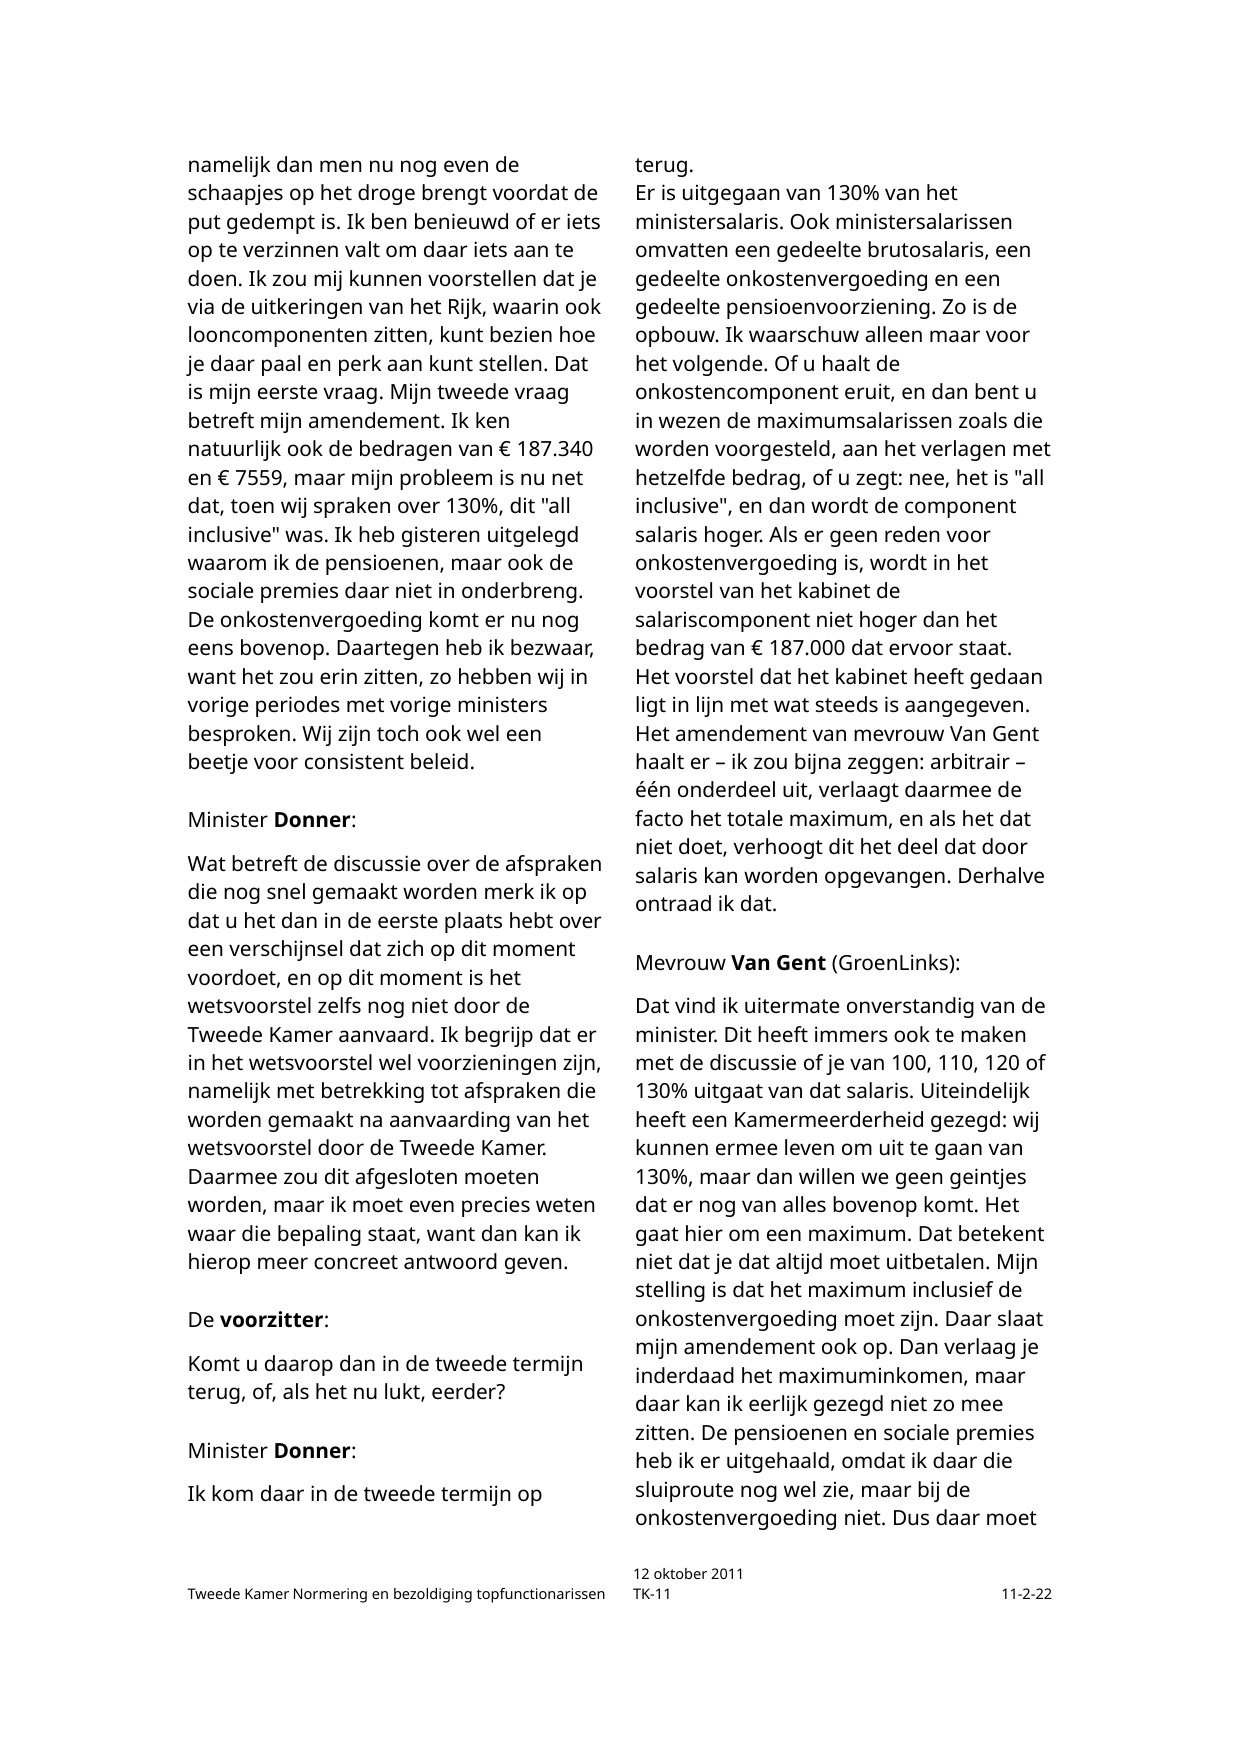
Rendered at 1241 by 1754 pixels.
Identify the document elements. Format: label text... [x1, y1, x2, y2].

text Minister Donner: [187, 1436, 605, 1464]
text Er is uitgegaan van 130% van het ministersalaris. Ook ministersalarissen omvatten een gedeelte brutosalaris, een gedeelte onkostenvergoeding en een gedeelte pensioenvoorziening. Zo is de opbouw. Ik waarschuw alleen maar voor het volgende. Of u haalt de onkostencomponent eruit, en dan bent u in wezen de maximumsalarissen zoals die worden voorgesteld, aan het verlagen met hetzelfde bedrag, of u zegt: nee, het is "all inclusive", en dan wordt de component salaris hoger. Als er geen reden voor onkostenvergoeding is, wordt in het voorstel van het kabinet de salariscomponent niet hoger dan het bedrag van € 187.000 dat ervoor staat. Het voorstel dat het kabinet heeft gedaan ligt in lijn met wat steeds is aangegeven. Het amendement van mevrouw Van Gent haalt er – ik zou bijna zeggen: arbitrair – één onderdeel uit, verlaagt daarmee de facto het totale maximum, en als het dat niet doet, verhoogt dit het deel dat door salaris kan worden opgevangen. Derhalve ontraad ik dat. [635, 178, 1053, 918]
text Minister Donner: [187, 806, 605, 834]
text Mevrouw Van Gent (GroenLinks): [635, 948, 1053, 976]
text terug. [635, 150, 1053, 178]
text Wat betreft de discussie over de afspraken die nog snel gemaakt worden merk ik op dat u het dan in de eerste plaats hebt over een verschijnsel dat zich op dit moment voordoet, en op dit moment is het wetsvoorstel zelfs nog niet door de Tweede Kamer aanvaard. Ik begrijp dat er in het wetsvoorstel wel voorzieningen zijn, namelijk met betrekking tot afspraken die worden gemaakt na aanvaarding van het wetsvoorstel door de Tweede Kamer. Daarmee zou dit afgesloten moeten worden, maar ik moet even precies weten waar die bepaling staat, want dan kan ik hierop meer concreet antwoord geven. [187, 849, 605, 1276]
text Dat vind ik uitermate onverstandig van de minister. Dit heeft immers ook te maken met de discussie of je van 100, 110, 120 of 130% uitgaat van dat salaris. Uiteindelijk heeft een Kamermeerderheid gezegd: wij kunnen ermee leven om uit te gaan van 130%, maar dan willen we geen geintjes dat er nog van alles bovenop komt. Het gaat hier om een maximum. Dat betekent niet dat je dat altijd moet uitbetalen. Mijn stelling is dat het maximum inclusief de onkostenvergoeding moet zijn. Daar slaat mijn amendement ook op. Dan verlaag je inderdaad het maximuminkomen, maar daar kan ik eerlijk gezegd niet zo mee zitten. De pensioenen en sociale premies heb ik er uitgehaald, omdat ik daar die sluiproute nog wel zie, maar bij de onkostenvergoeding niet. Dus daar moet [635, 991, 1053, 1532]
text namelijk dan men nu nog even de schaapjes op het droge brengt voordat de put gedempt is. Ik ben benieuwd of er iets op te verzinnen valt om daar iets aan te doen. Ik zou mij kunnen voorstellen dat je via de uitkeringen van het Rijk, waarin ook looncomponenten zitten, kunt bezien hoe je daar paal en perk aan kunt stellen. Dat is mijn eerste vraag. Mijn tweede vraag betreft mijn amendement. Ik ken natuurlijk ook de bedragen van € 187.340 en € 7559, maar mijn probleem is nu net dat, toen wij spraken over 130%, dit "all inclusive" was. Ik heb gisteren uitgelegd waarom ik de pensioenen, maar ook de sociale premies daar niet in onderbreng. De onkostenvergoeding komt er nu nog eens bovenop. Daartegen heb ik bezwaar, want het zou erin zitten, zo hebben wij in vorige periodes met vorige ministers besproken. Wij zijn toch ook wel een beetje voor consistent beleid. [187, 150, 605, 776]
text Ik kom daar in de tweede termijn op [187, 1479, 605, 1508]
text Komt u daarop dan in de tweede termijn terug, of, als het nu lukt, eerder? [187, 1349, 605, 1406]
text De voorzitter: [187, 1306, 605, 1334]
